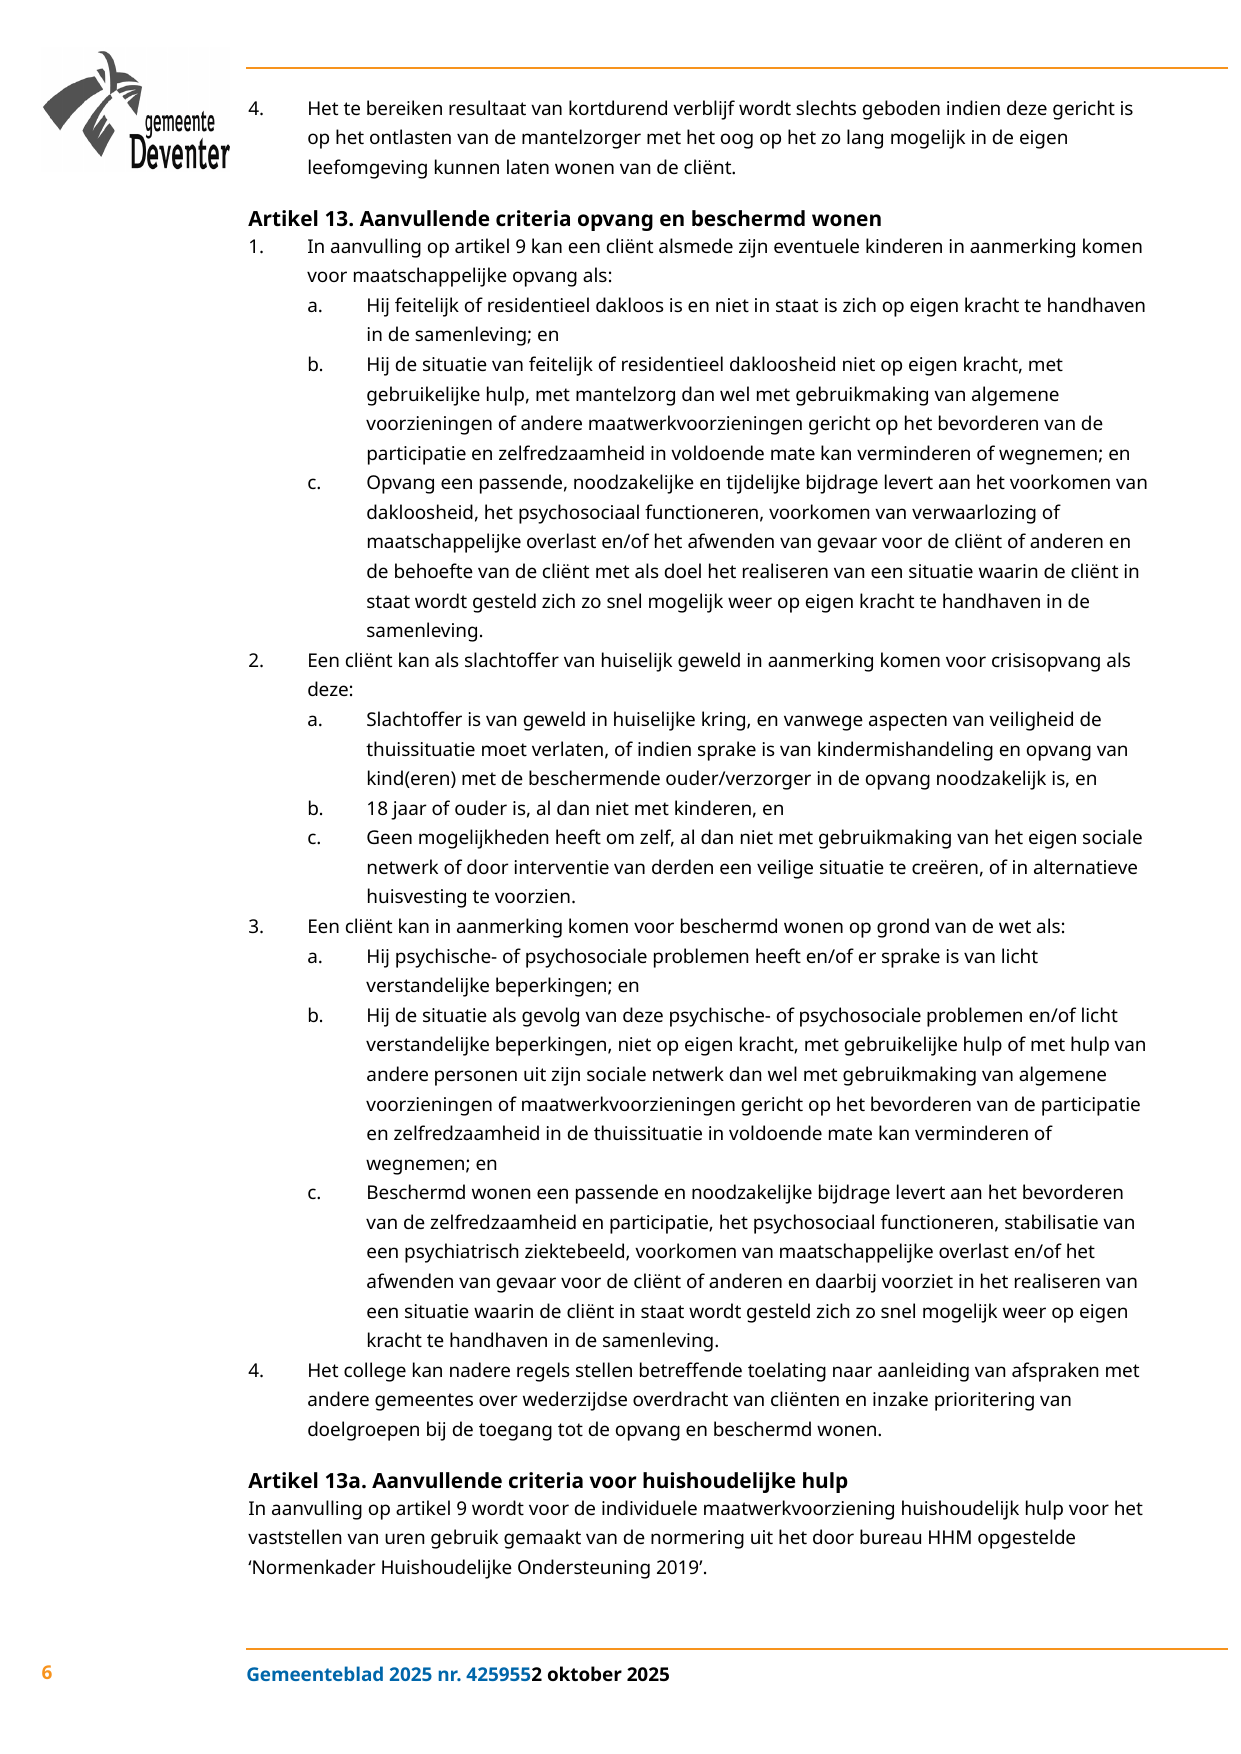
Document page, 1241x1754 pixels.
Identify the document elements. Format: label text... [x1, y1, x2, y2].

list Hij de situatie van feitelijk of residentieel dakloosheid niet op eigen kracht, met gebruikelijke hulp, met mantelzorg dan wel met gebruikmaking van algemene voorzieningen of andere maatwerkvoorzieningen gericht op het bevorderen van de participatie en zelfredzaamheid in voldoende mate kan verminderen of wegnemen; en [307, 351, 1152, 466]
list Hij de situatie als gevolg van deze psychische- of psychosociale problemen en/of licht verstandelijke beperkingen, niet op eigen kracht, met gebruikelijke hulp of met hulp van andere personen uit zijn sociale netwerk dan wel met gebruikmaking van algemene voorzieningen of maatwerkvoorzieningen gericht op het bevorderen van de participatie en zelfredzaamheid in de thuissituatie in voldoende mate kan verminderen of wegnemen; en [307, 1002, 1152, 1176]
text In aanvulling op artikel 9 wordt voor de individuele maatwerkvoorziening huishoudelijk hulp voor het vaststellen van uren gebruik gemaakt van de normering uit het door bureau HHM opgestelde ‘Normenkader Huishoudelijke Ondersteuning 2019’. [248, 1495, 1152, 1580]
list 18 jaar of ouder is, al dan niet met kinderen, en [307, 795, 1152, 821]
list In aanvulling op artikel 9 kan een cliënt alsmede zijn eventuele kinderen in aanmerking komen voor maatschappelijke opvang als: [248, 233, 1152, 288]
list Opvang een passende, noodzakelijke en tijdelijke bijdrage levert aan het voorkomen van dakloosheid, het psychosociaal functioneren, voorkomen van verwaarlozing of maatschappelijke overlast en/of het afwenden van gevaar voor de cliënt of anderen en de behoefte van de cliënt met als doel het realiseren van een situatie waarin de cliënt in staat wordt gesteld zich zo snel mogelijk weer op eigen kracht te handhaven in de samenleving. [307, 469, 1152, 643]
list Een cliënt kan als slachtoffer van huiselijk geweld in aanmerking komen voor crisisopvang als deze: [248, 647, 1152, 702]
list Geen mogelijkheden heeft om zelf, al dan niet met gebruikmaking van het eigen sociale netwerk of door interventie van derden een veilige situatie te creëren, of in alternatieve huisvesting te voorzien. [307, 824, 1152, 909]
list Het college kan nadere regels stellen betreffende toelating naar aanleiding van afspraken met andere gemeentes over wederzijdse overdracht van cliënten en inzake prioritering van doelgroepen bij de toegang tot de opvang en beschermd wonen. [248, 1357, 1152, 1442]
text Artikel 13a. Aanvullende criteria voor huishoudelijke hulp [248, 1467, 1152, 1495]
list Een cliënt kan in aanmerking komen voor beschermd wonen op grond van de wet als: [248, 913, 1152, 939]
text Artikel 13. Aanvullende criteria opvang en beschermd wonen [248, 204, 1152, 233]
picture [41, 47, 231, 172]
list Het te bereiken resultaat van kortdurend verblijf wordt slechts geboden indien deze gericht is op het ontlasten van de mantelzorger met het oog op het zo lang mogelijk in de eigen leefomgeving kunnen laten wonen van de cliënt. [248, 95, 1152, 180]
list Slachtoffer is van geweld in huiselijke kring, en vanwege aspecten van veiligheid de thuissituatie moet verlaten, of indien sprake is van kindermishandeling en opvang van kind(eren) met de beschermende ouder/verzorger in de opvang noodzakelijk is, en [307, 706, 1152, 791]
list Hij feitelijk of residentieel dakloos is en niet in staat is zich op eigen kracht te handhaven in de samenleving; en [307, 292, 1152, 347]
list Beschermd wonen een passende en noodzakelijke bijdrage levert aan het bevorderen van de zelfredzaamheid en participatie, het psychosociaal functioneren, stabilisatie van een psychiatrisch ziektebeeld, voorkomen van maatschappelijke overlast en/of het afwenden van gevaar voor de cliënt of anderen en daarbij voorziet in het realiseren van een situatie waarin de cliënt in staat wordt gesteld zich zo snel mogelijk weer op eigen kracht te handhaven in de samenleving. [307, 1179, 1152, 1353]
list Hij psychische- of psychosociale problemen heeft en/of er sprake is van licht verstandelijke beperkingen; en [307, 943, 1152, 998]
